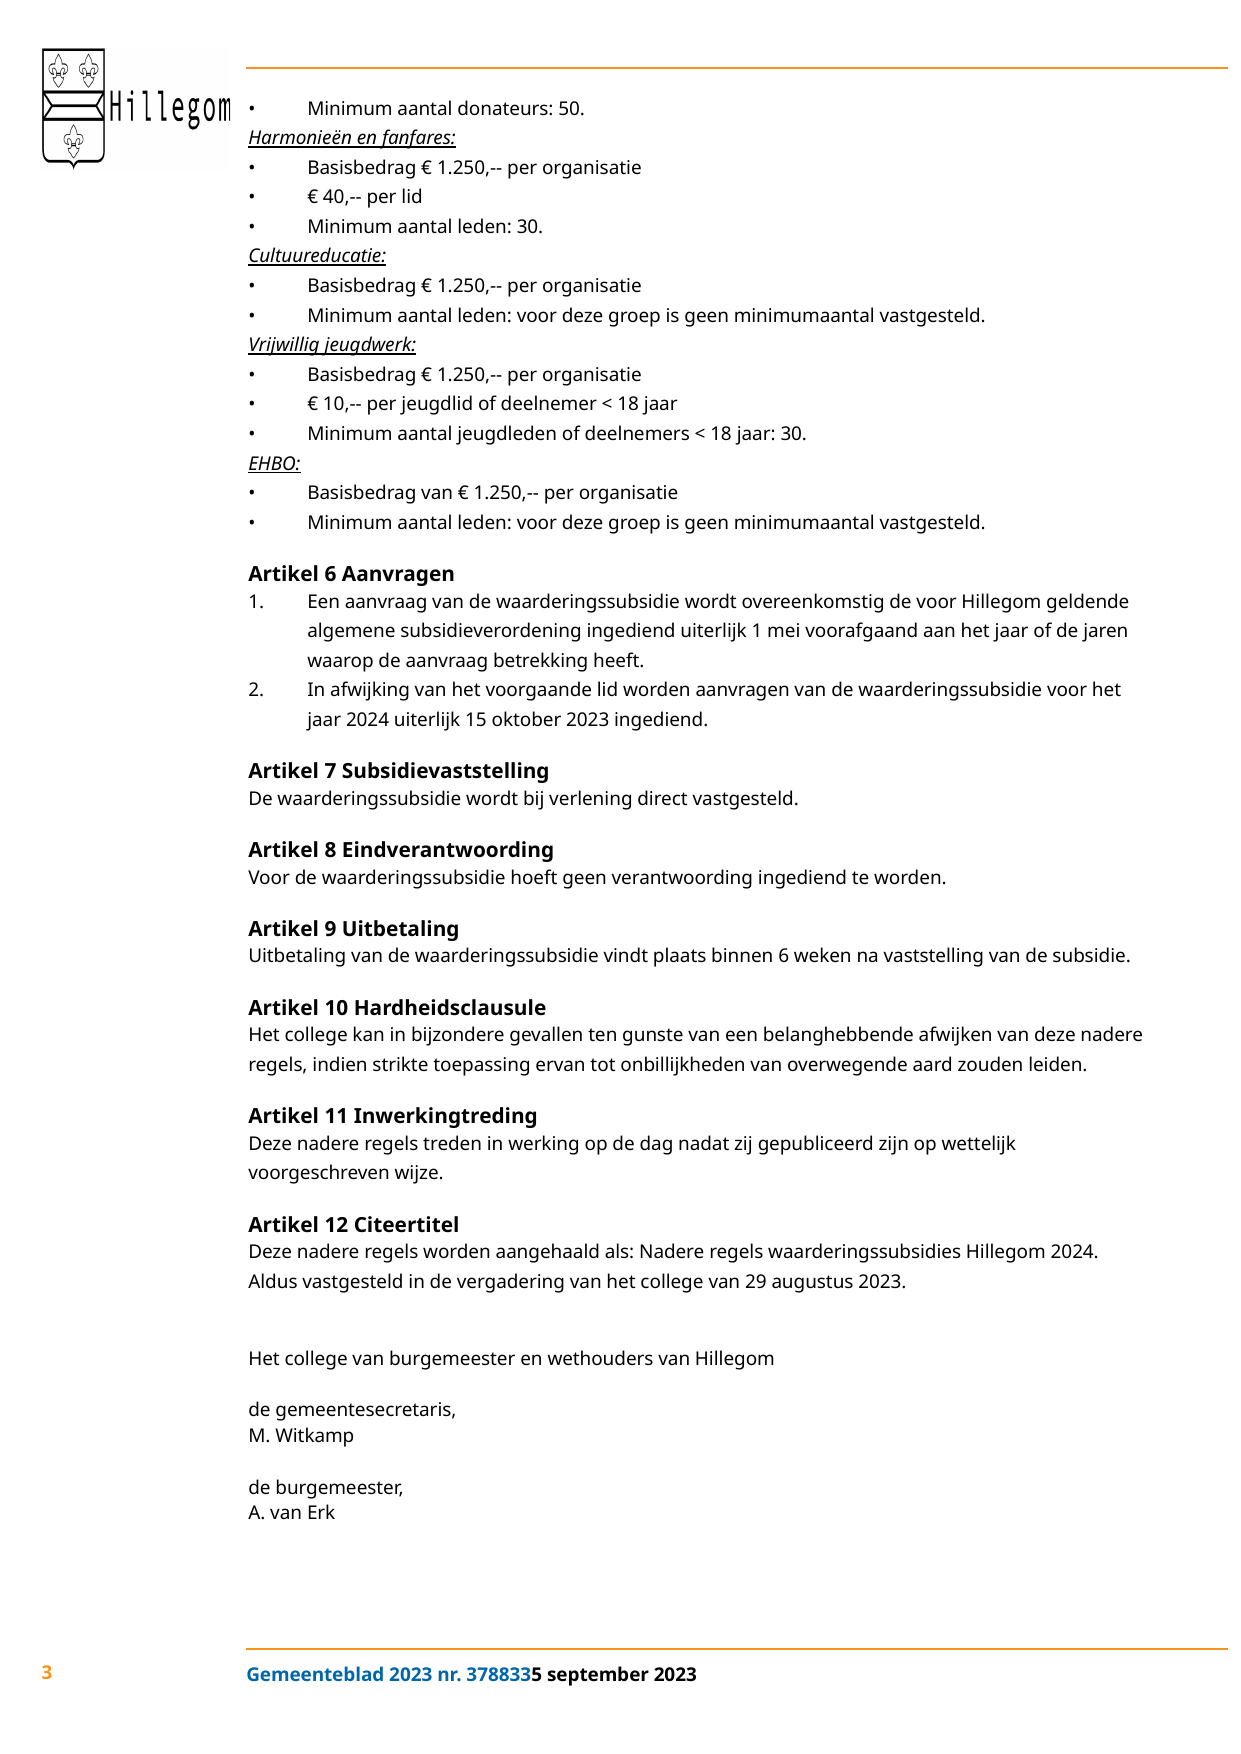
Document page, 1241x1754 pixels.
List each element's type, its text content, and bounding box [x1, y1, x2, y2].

picture [41, 47, 231, 172]
text Artikel 6 Aanvragen [248, 559, 1152, 588]
list € 10,-- per jeugdlid of deelnemer < 18 jaar [248, 391, 1152, 416]
text De waarderingssubsidie wordt bij verlening direct vastgesteld. [248, 785, 1152, 811]
text Artikel 8 Eindverantwoording [248, 835, 1152, 864]
list € 40,-- per lid [248, 183, 1152, 209]
text EHBO: [248, 450, 1152, 476]
text M. Witkamp [248, 1422, 1152, 1448]
text de burgemeester, [248, 1474, 1152, 1499]
text Artikel 10 Hardheidsclausule [248, 993, 1152, 1022]
text Het college van burgemeester en wethouders van Hillegom [248, 1345, 1152, 1371]
list Minimum aantal donateurs: 50. [248, 95, 1152, 121]
list Een aanvraag van de waarderingssubsidie wordt overeenkomstig de voor Hillegom geldende algemene subsidieverordening ingediend uiterlijk 1 mei voorafgaand aan het jaar of de jaren waarop de aanvraag betrekking heeft. [248, 588, 1152, 673]
text Artikel 7 Subsidievaststelling [248, 757, 1152, 785]
text Deze nadere regels worden aangehaald als: Nadere regels waarderingssubsidies Hillegom 2024. [248, 1238, 1152, 1264]
text Artikel 12 Citeertitel [248, 1210, 1152, 1238]
list Basisbedrag van € 1.250,-- per organisatie [248, 479, 1152, 505]
text de gemeentesecretaris, [248, 1397, 1152, 1422]
text Voor de waarderingssubsidie hoeft geen verantwoording ingediend te worden. [248, 864, 1152, 889]
list Minimum aantal jeugdleden of deelnemers < 18 jaar: 30. [248, 420, 1152, 446]
list Minimum aantal leden: voor deze groep is geen minimumaantal vastgesteld. [248, 509, 1152, 535]
text Het college kan in bijzondere gevallen ten gunste van een belanghebbende afwijken van deze nadere regels, indien strikte toepassing ervan tot onbillijkheden van overwegende aard zouden leiden. [248, 1022, 1152, 1077]
text Artikel 11 Inwerkingtreding [248, 1102, 1152, 1130]
text Cultuureducatie: [248, 243, 1152, 268]
list Basisbedrag € 1.250,-- per organisatie [248, 154, 1152, 180]
list In afwijking van het voorgaande lid worden aanvragen van de waarderingssubsidie voor het jaar 2024 uiterlijk 15 oktober 2023 ingediend. [248, 677, 1152, 732]
list Minimum aantal leden: 30. [248, 213, 1152, 239]
list Basisbedrag € 1.250,-- per organisatie [248, 361, 1152, 387]
text Uitbetaling van de waarderingssubsidie vindt plaats binnen 6 weken na vaststelling van de subsidie. [248, 943, 1152, 968]
text Harmonieën en fanfares: [248, 124, 1152, 150]
text A. van Erk [248, 1499, 1152, 1525]
list Basisbedrag € 1.250,-- per organisatie [248, 272, 1152, 298]
text Aldus vastgesteld in de vergadering van het college van 29 augustus 2023. [248, 1268, 1152, 1294]
text Vrijwillig jeugdwerk: [248, 331, 1152, 357]
list Minimum aantal leden: voor deze groep is geen minimumaantal vastgesteld. [248, 302, 1152, 328]
text Deze nadere regels treden in werking op de dag nadat zij gepubliceerd zijn op wettelijk voorgeschreven wijze. [248, 1130, 1152, 1185]
text Artikel 9 Uitbetaling [248, 914, 1152, 943]
